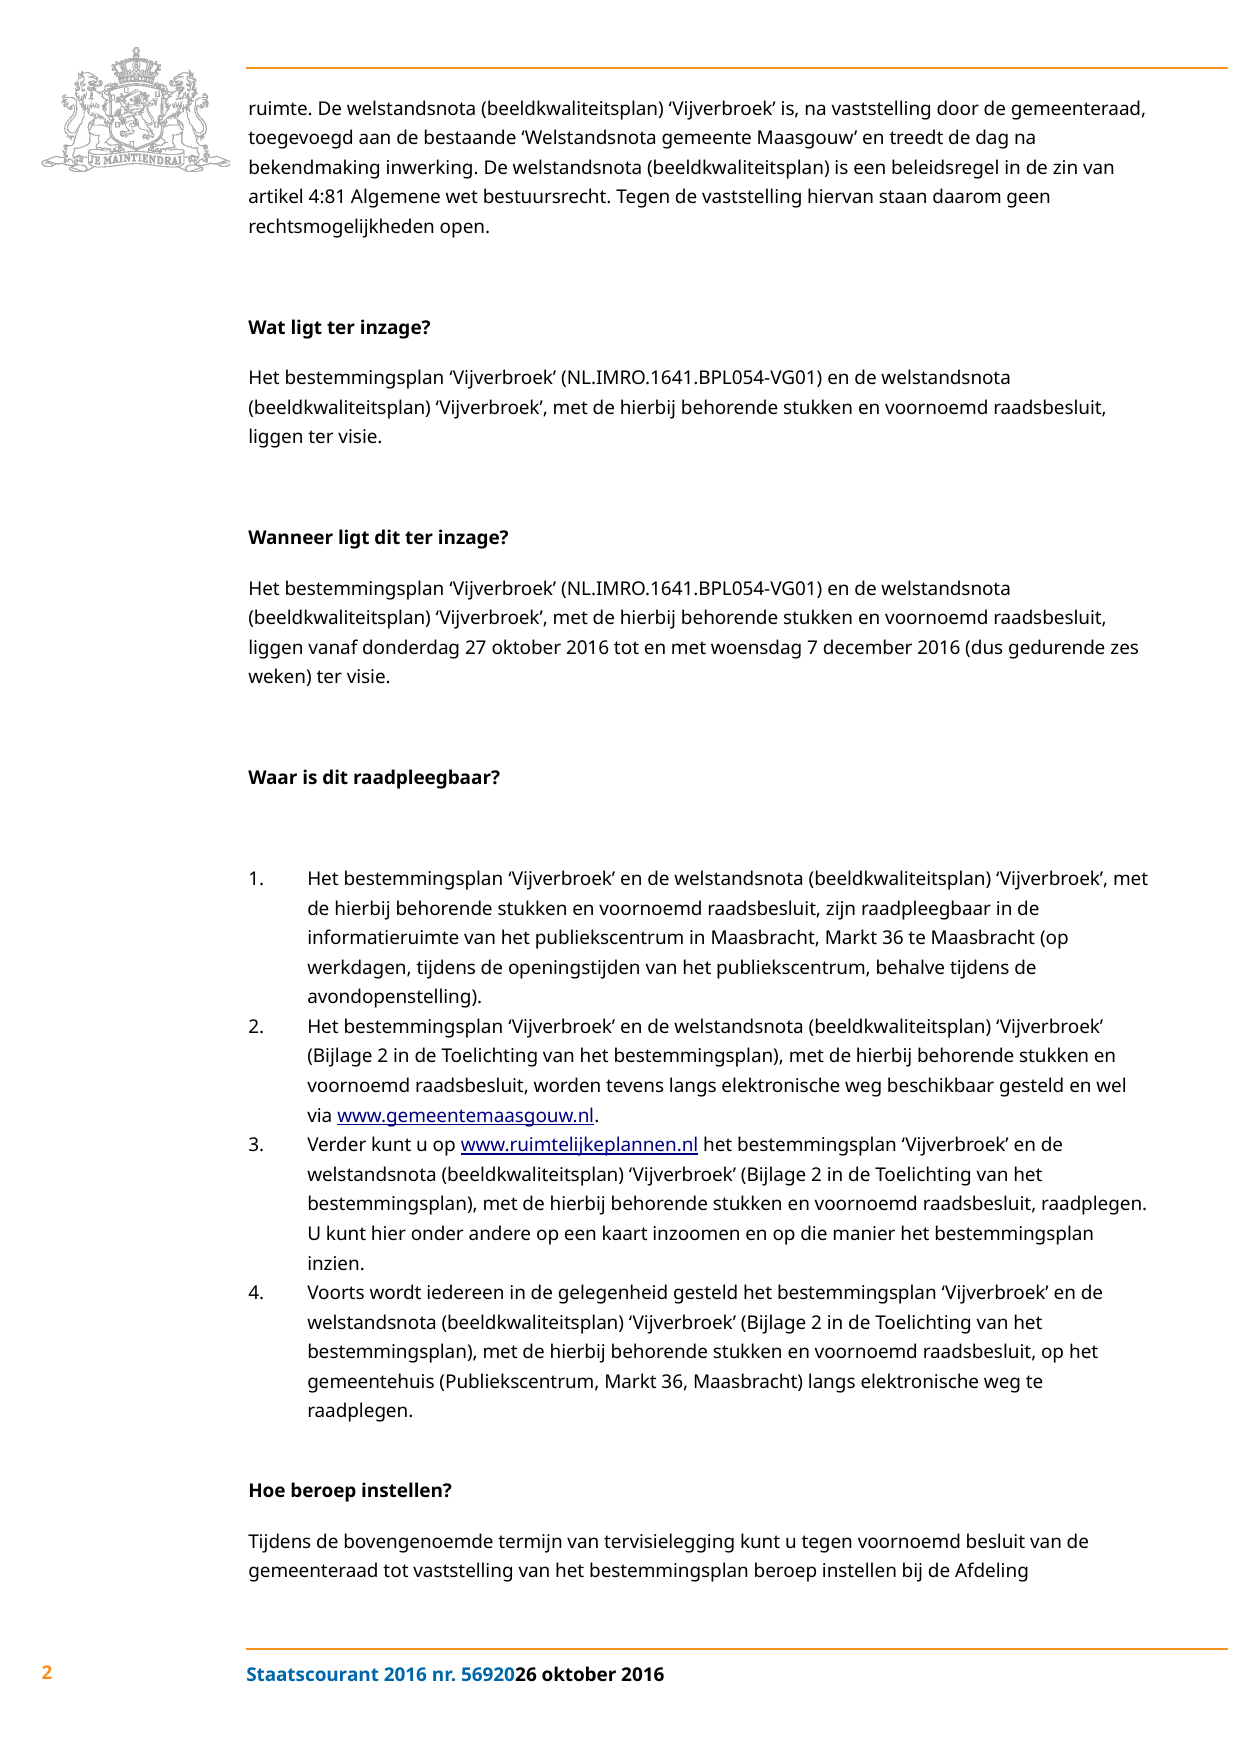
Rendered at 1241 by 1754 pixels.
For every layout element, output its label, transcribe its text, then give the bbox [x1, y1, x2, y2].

picture [41, 47, 231, 172]
text Waar is dit raadpleegbaar? [248, 764, 1152, 790]
list Het bestemmingsplan ‘Vijverbroek’ en de welstandsnota (beeldkwaliteitsplan) ‘Vijverbroek’, met de hierbij behorende stukken en voornoemd raadsbesluit, zijn raadpleegbaar in de informatieruimte van het publiekscentrum in Maasbracht, Markt 36 te Maasbracht (op werkdagen, tijdens de openingstijden van het publiekscentrum, behalve tijdens de avondopenstelling). [248, 865, 1152, 1009]
text Wanneer ligt dit ter inzage? [248, 524, 1152, 550]
text Tijdens de bovengenoemde termijn van tervisielegging kunt u tegen voornoemd besluit van de gemeenteraad tot vaststelling van het bestemmingsplan beroep instellen bij de Afdeling [248, 1528, 1152, 1583]
list Het bestemmingsplan ‘Vijverbroek’ en de welstandsnota (beeldkwaliteitsplan) ‘Vijverbroek’ (Bijlage 2 in de Toelichting van het bestemmingsplan), met de hierbij behorende stukken en voornoemd raadsbesluit, worden tevens langs elektronische weg beschikbaar gesteld en wel via www.gemeentemaasgouw.nl. [248, 1013, 1152, 1128]
text Het bestemmingsplan ‘Vijverbroek’ (NL.IMRO.1641.BPL054-VG01) en de welstandsnota (beeldkwaliteitsplan) ‘Vijverbroek’, met de hierbij behorende stukken en voornoemd raadsbesluit, liggen ter visie. [248, 364, 1152, 449]
text Wat ligt ter inzage? [248, 314, 1152, 340]
text ruimte. De welstandsnota (beeldkwaliteitsplan) ‘Vijverbroek’ is, na vaststelling door de gemeenteraad, toegevoegd aan de bestaande ‘Welstandsnota gemeente Maasgouw’ en treedt de dag na bekendmaking inwerking. De welstandsnota (beeldkwaliteitsplan) is een beleidsregel in de zin van artikel 4:81 Algemene wet bestuursrecht. Tegen de vaststelling hiervan staan daarom geen rechtsmogelijkheden open. [248, 95, 1152, 239]
list Voorts wordt iedereen in de gelegenheid gesteld het bestemmingsplan ‘Vijverbroek’ en de welstandsnota (beeldkwaliteitsplan) ‘Vijverbroek’ (Bijlage 2 in de Toelichting van het bestemmingsplan), met de hierbij behorende stukken en voornoemd raadsbesluit, op het gemeentehuis (Publiekscentrum, Markt 36, Maasbracht) langs elektronische weg te raadplegen. [248, 1279, 1152, 1423]
text Hoe beroep instellen? [248, 1478, 1152, 1503]
text Het bestemmingsplan ‘Vijverbroek’ (NL.IMRO.1641.BPL054-VG01) en de welstandsnota (beeldkwaliteitsplan) ‘Vijverbroek’, met de hierbij behorende stukken en voornoemd raadsbesluit, liggen vanaf donderdag 27 oktober 2016 tot en met woensdag 7 december 2016 (dus gedurende zes weken) ter visie. [248, 575, 1152, 689]
list Verder kunt u op www.ruimtelijkeplannen.nl het bestemmingsplan ‘Vijverbroek’ en de welstandsnota (beeldkwaliteitsplan) ‘Vijverbroek’ (Bijlage 2 in de Toelichting van het bestemmingsplan), met de hierbij behorende stukken en voornoemd raadsbesluit, raadplegen. U kunt hier onder andere op een kaart inzoomen en op die manier het bestemmingsplan inzien. [248, 1131, 1152, 1276]
